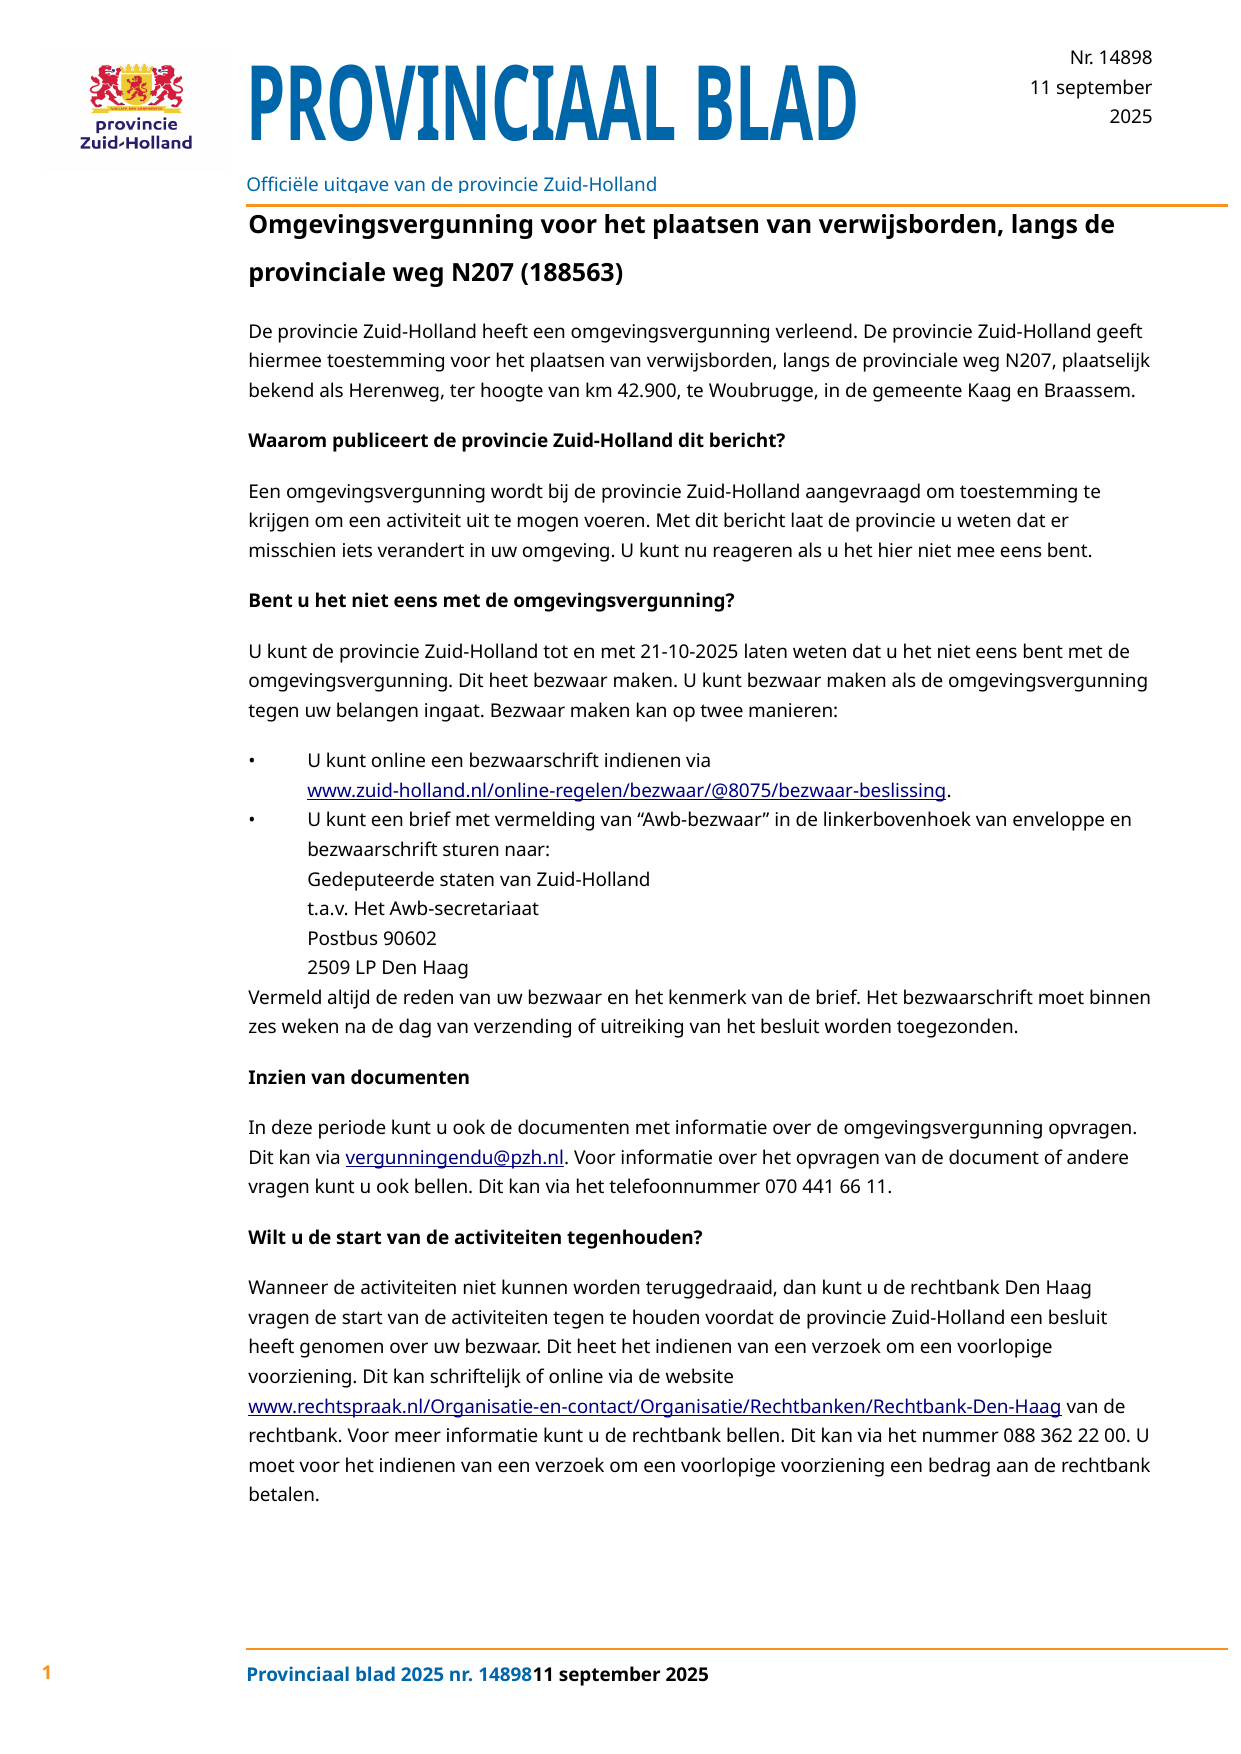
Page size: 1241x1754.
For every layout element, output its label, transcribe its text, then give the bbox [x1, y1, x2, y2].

text Bent u het niet eens met de omgevingsvergunning? [248, 587, 1152, 613]
text Vermeld altijd de reden van uw bezwaar en het kenmerk van de brief. Het bezwaarschrift moet binnen zes weken na de dag van verzending of uitreiking van het besluit worden toegezonden. [248, 984, 1152, 1039]
list t.a.v. Het Awb-secretariaat [248, 895, 1152, 921]
list Gedeputeerde staten van Zuid-Holland [248, 866, 1152, 892]
text Omgevingsvergunning voor het plaatsen van verwijsborden, langs de provinciale weg N207 (188563) [248, 207, 1152, 288]
picture [41, 47, 231, 172]
text Inzien van documenten [248, 1064, 1152, 1090]
list U kunt online een bezwaarschrift indienen via www.zuid-holland.nl/online-regelen/bezwaar/@8075/bezwaar-beslissing. [248, 747, 1152, 803]
list U kunt een brief met vermelding van “Awb-bezwaar” in de linkerbovenhoek van enveloppe en bezwaarschrift sturen naar: [248, 807, 1152, 862]
text Waarom publiceert de provincie Zuid-Holland dit bericht? [248, 427, 1152, 453]
text Een omgevingsvergunning wordt bij de provincie Zuid-Holland aangevraagd om toestemming te krijgen om een activiteit uit te mogen voeren. Met dit bericht laat de provincie u weten dat er misschien iets verandert in uw omgeving. U kunt nu reageren als u het hier niet mee eens bent. [248, 478, 1152, 563]
text De provincie Zuid-Holland heeft een omgevingsvergunning verleend. De provincie Zuid-Holland geeft hiermee toestemming voor het plaatsen van verwijsborden, langs de provinciale weg N207, plaatselijk bekend als Herenweg, ter hoogte van km 42.900, te Woubrugge, in de gemeente Kaag en Braassem. [248, 318, 1152, 403]
text In deze periode kunt u ook de documenten met informatie over de omgevingsvergunning opvragen. Dit kan via vergunningendu@pzh.nl. Voor informatie over het opvragen van de document of andere vragen kunt u ook bellen. Dit kan via het telefoonnummer 070 441 66 11. [248, 1114, 1152, 1199]
list Postbus 90602 [248, 925, 1152, 951]
text Wanneer de activiteiten niet kunnen worden teruggedraaid, dan kunt u de rechtbank Den Haag vragen de start van de activiteiten tegen te houden voordat de provincie Zuid-Holland een besluit heeft genomen over uw bezwaar. Dit heet het indienen van een verzoek om een voorlopige voorziening. Dit kan schriftelijk of online via de website www.rechtspraak.nl/Organisatie-en-contact/Organisatie/Rechtbanken/Rechtbank-Den-Haag van de rechtbank. Voor meer informatie kunt u de rechtbank bellen. Dit kan via het nummer 088 362 22 00. U moet voor het indienen van een verzoek om een voorlopige voorziening een bedrag aan de rechtbank betalen. [248, 1274, 1152, 1507]
text U kunt de provincie Zuid-Holland tot en met 21-10-2025 laten weten dat u het niet eens bent met de omgevingsvergunning. Dit heet bezwaar maken. U kunt bezwaar maken als de omgevingsvergunning tegen uw belangen ingaat. Bezwaar maken kan op twee manieren: [248, 638, 1152, 723]
text Wilt u de start van de activiteiten tegenhouden? [248, 1224, 1152, 1250]
list 2509 LP Den Haag [248, 954, 1152, 980]
